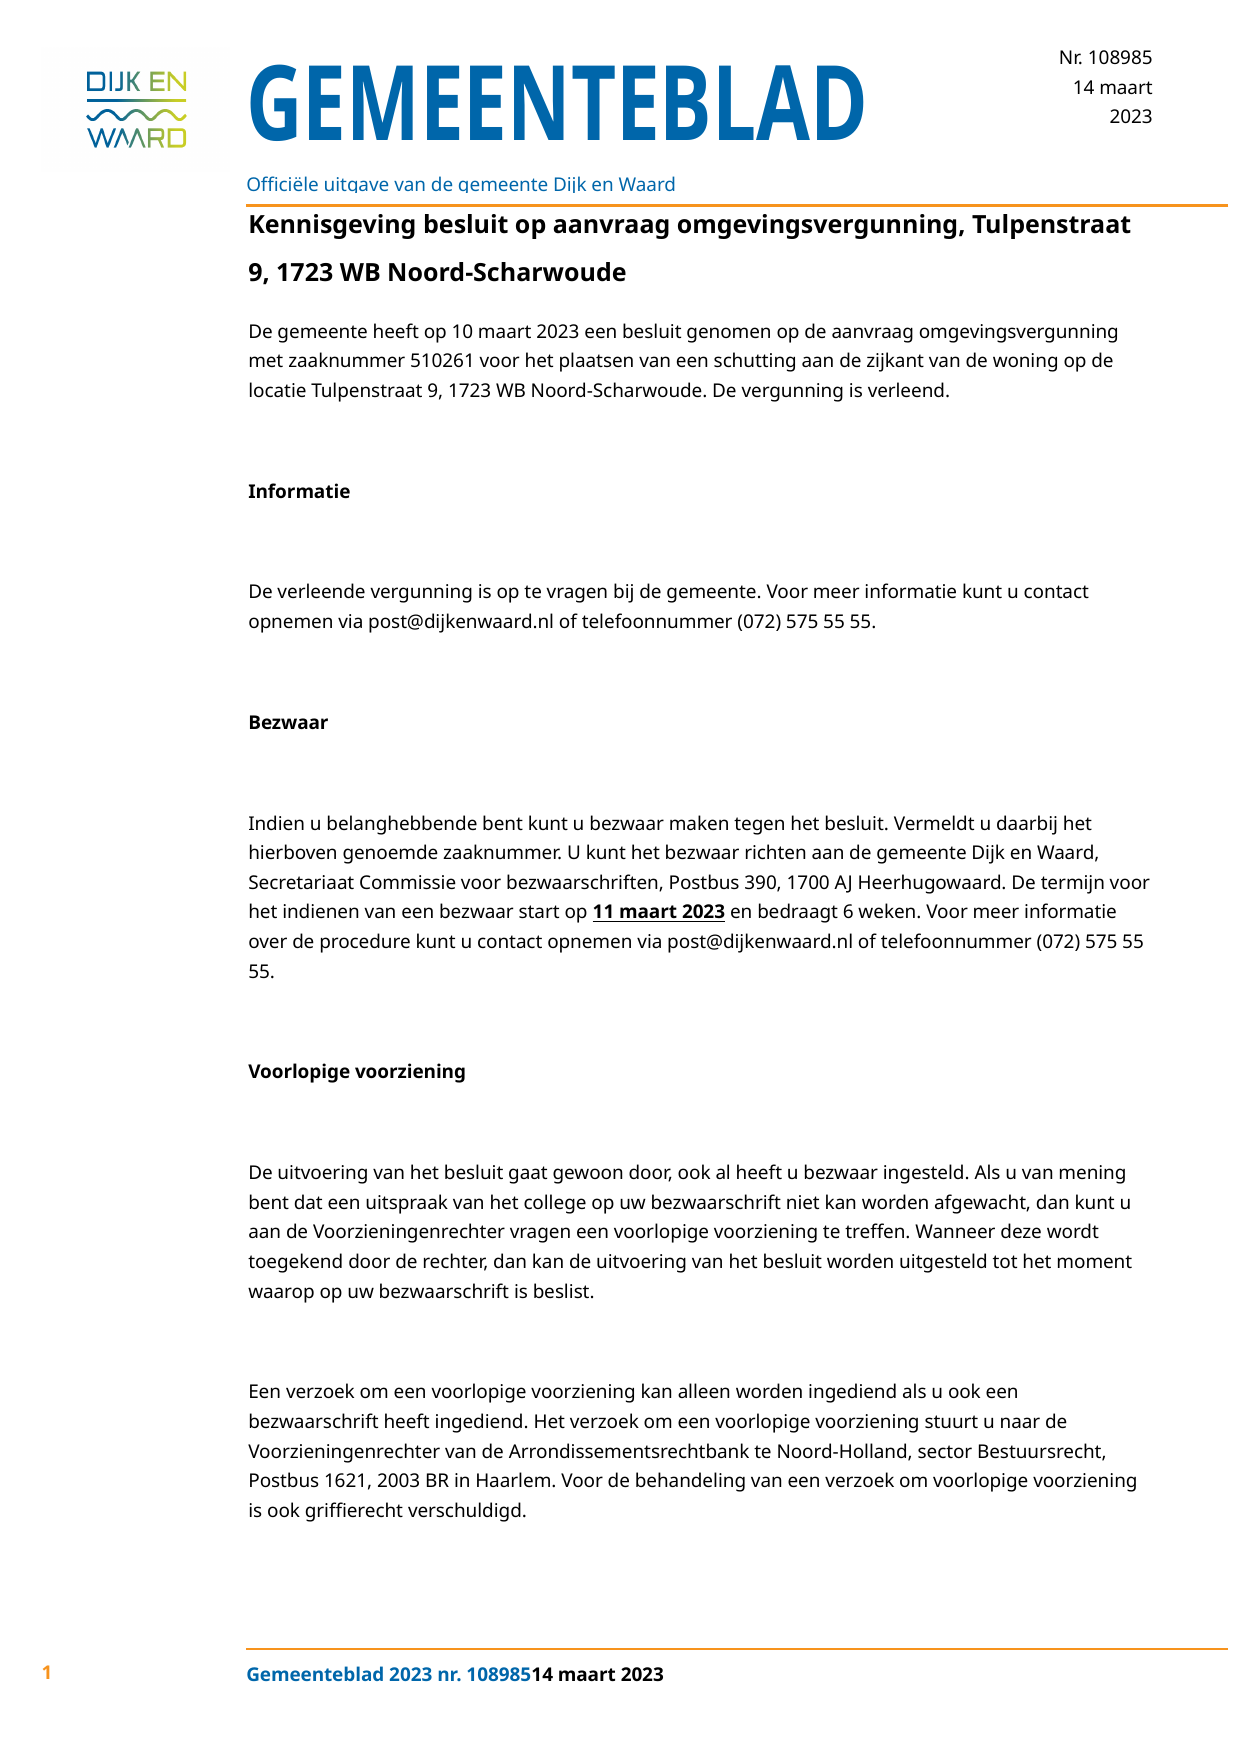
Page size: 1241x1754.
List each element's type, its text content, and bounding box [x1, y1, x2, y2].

text De gemeente heeft op 10 maart 2023 een besluit genomen op de aanvraag omgevingsvergunning met zaaknummer 510261 voor het plaatsen van een schutting aan de zijkant van de woning op de locatie Tulpenstraat 9, 1723 WB Noord-Scharwoude. De vergunning is verleend. [248, 318, 1152, 403]
text Voorlopige voorziening [248, 1059, 1152, 1084]
text Indien u belanghebbende bent kunt u bezwaar maken tegen het besluit. Vermeldt u daarbij het hierboven genoemde zaaknummer. U kunt het bezwaar richten aan de gemeente Dijk en Waard, Secretariaat Commissie voor bezwaarschriften, Postbus 390, 1700 AJ Heerhugowaard. De termijn voor het indienen van een bezwaar start op 11 maart 2023 en bedraagt 6 weken. Voor meer informatie over de procedure kunt u contact opnemen via post@dijkenwaard.nl of telefoonnummer (072) 575 55 55. [248, 810, 1152, 984]
text Informatie [248, 478, 1152, 504]
text De verleende vergunning is op te vragen bij de gemeente. Voor meer informatie kunt u contact opnemen via post@dijkenwaard.nl of telefoonnummer (072) 575 55 55. [248, 579, 1152, 634]
text Kennisgeving besluit op aanvraag omgevingsvergunning, Tulpenstraat 9, 1723 WB Noord-Scharwoude [248, 207, 1152, 288]
text Een verzoek om een voorlopige voorziening kan alleen worden ingediend als u ook een bezwaarschrift heeft ingediend. Het verzoek om een voorlopige voorziening stuurt u naar de Voorzieningenrechter van de Arrondissementsrechtbank te Noord-Holland, sector Bestuursrecht, Postbus 1621, 2003 BR in Haarlem. Voor de behandeling van een verzoek om voorlopige voorziening is ook griffierecht verschuldigd. [248, 1379, 1152, 1523]
picture [41, 47, 231, 172]
text De uitvoering van het besluit gaat gewoon door, ook al heeft u bezwaar ingesteld. Als u van mening bent dat een uitspraak van het college op uw bezwaarschrift niet kan worden afgewacht, dan kunt u aan de Voorzieningenrechter vragen een voorlopige voorziening te treffen. Wanneer deze wordt toegekend door de rechter, dan kan de uitvoering van het besluit worden uitgesteld tot het moment waarop op uw bezwaarschrift is beslist. [248, 1159, 1152, 1304]
text Bezwaar [248, 709, 1152, 735]
